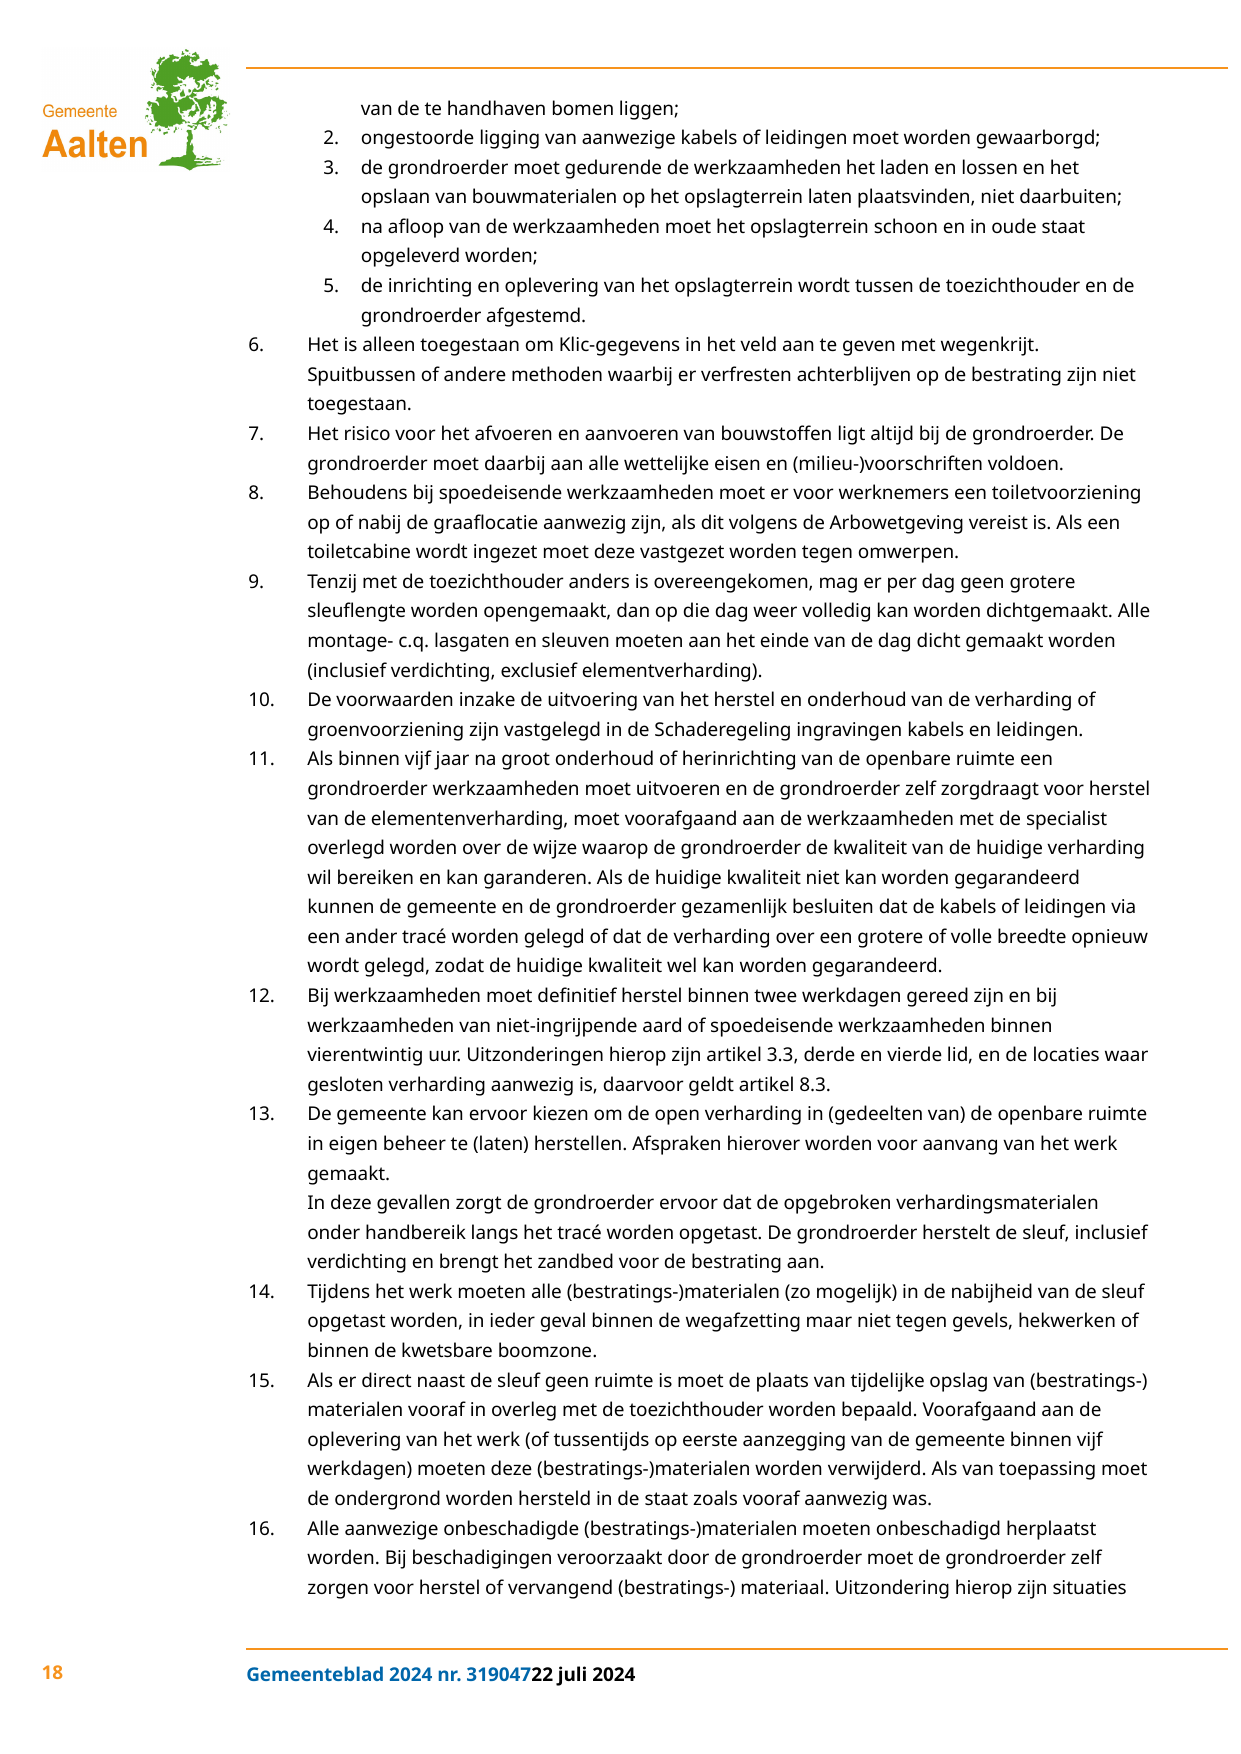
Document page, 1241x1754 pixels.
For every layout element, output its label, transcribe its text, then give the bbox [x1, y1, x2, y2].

list van de te handhaven bomen liggen; [323, 95, 1152, 121]
picture [41, 47, 231, 172]
list Het risico voor het afvoeren en aanvoeren van bouwstoffen ligt altijd bij de grondroerder. De grondroerder moet daarbij aan alle wettelijke eisen en (milieu-)voorschriften voldoen. [248, 420, 1152, 476]
list Tijdens het werk moeten alle (bestratings-)materialen (zo mogelijk) in de nabijheid van de sleuf opgetast worden, in ieder geval binnen de wegafzetting maar niet tegen gevels, hekwerken of binnen de kwetsbare boomzone. [248, 1278, 1152, 1363]
list Bij werkzaamheden moet definitief herstel binnen twee werkdagen gereed zijn en bij werkzaamheden van niet-ingrijpende aard of spoedeisende werkzaamheden binnen vierentwintig uur. Uitzonderingen hierop zijn artikel 3.3, derde en vierde lid, en de locaties waar gesloten verharding aanwezig is, daarvoor geldt artikel 8.3. [248, 982, 1152, 1097]
list Alle aanwezige onbeschadigde (bestratings-)materialen moeten onbeschadigd herplaatst worden. Bij beschadigingen veroorzaakt door de grondroerder moet de grondroerder zelf zorgen voor herstel of vervangend (bestratings-) materiaal. Uitzondering hierop zijn situaties [248, 1515, 1152, 1600]
list de inrichting en oplevering van het opslagterrein wordt tussen de toezichthouder en de grondroerder afgestemd. [323, 272, 1152, 328]
list de grondroerder moet gedurende de werkzaamheden het laden en lossen en het opslaan van bouwmaterialen op het opslagterrein laten plaatsvinden, niet daarbuiten; [323, 154, 1152, 209]
list Behoudens bij spoedeisende werkzaamheden moet er voor werknemers een toiletvoorziening op of nabij de graaflocatie aanwezig zijn, als dit volgens de Arbowetgeving vereist is. Als een toiletcabine wordt ingezet moet deze vastgezet worden tegen omwerpen. [248, 479, 1152, 564]
list Tenzij met de toezichthouder anders is overeengekomen, mag er per dag geen grotere sleuflengte worden opengemaakt, dan op die dag weer volledig kan worden dichtgemaakt. Alle montage- c.q. lasgaten en sleuven moeten aan het einde van de dag dicht gemaakt worden (inclusief verdichting, exclusief elementverharding). [248, 568, 1152, 683]
list Als binnen vijf jaar na groot onderhoud of herinrichting van de openbare ruimte een grondroerder werkzaamheden moet uitvoeren en de grondroerder zelf zorgdraagt voor herstel van de elementenverharding, moet voorafgaand aan de werkzaamheden met de specialist overlegd worden over de wijze waarop de grondroerder de kwaliteit van de huidige verharding wil bereiken en kan garanderen. Als de huidige kwaliteit niet kan worden gegarandeerd kunnen de gemeente en de grondroerder gezamenlijk besluiten dat de kabels of leidingen via een ander tracé worden gelegd of dat de verharding over een grotere of volle breedte opnieuw wordt gelegd, zodat de huidige kwaliteit wel kan worden gegarandeerd. [248, 746, 1152, 978]
list De gemeente kan ervoor kiezen om de open verharding in (gedeelten van) de openbare ruimte in eigen beheer te (laten) herstellen. Afspraken hierover worden voor aanvang van het werk gemaakt. [248, 1101, 1152, 1186]
list Als er direct naast de sleuf geen ruimte is moet de plaats van tijdelijke opslag van (bestratings-) materialen vooraf in overleg met de toezichthouder worden bepaald. Voorafgaand aan de oplevering van het werk (of tussentijds op eerste aanzegging van de gemeente binnen vijf werkdagen) moeten deze (bestratings-)materialen worden verwijderd. Als van toepassing moet de ondergrond worden hersteld in de staat zoals vooraf aanwezig was. [248, 1367, 1152, 1511]
list Het is alleen toegestaan om Klic-gegevens in het veld aan te geven met wegenkrijt. Spuitbussen of andere methoden waarbij er verfresten achterblijven op de bestrating zijn niet toegestaan. [248, 331, 1152, 416]
list De voorwaarden inzake de uitvoering van het herstel en onderhoud van de verharding of groenvoorziening zijn vastgelegd in de Schaderegeling ingravingen kabels en leidingen. [248, 686, 1152, 742]
list na afloop van de werkzaamheden moet het opslagterrein schoon en in oude staat opgeleverd worden; [323, 213, 1152, 268]
list ongestoorde ligging van aanwezige kabels of leidingen moet worden gewaarborgd; [323, 124, 1152, 150]
list In deze gevallen zorgt de grondroerder ervoor dat de opgebroken verhardingsmaterialen onder handbereik langs het tracé worden opgetast. De grondroerder herstelt de sleuf, inclusief verdichting en brengt het zandbed voor de bestrating aan. [248, 1189, 1152, 1274]
